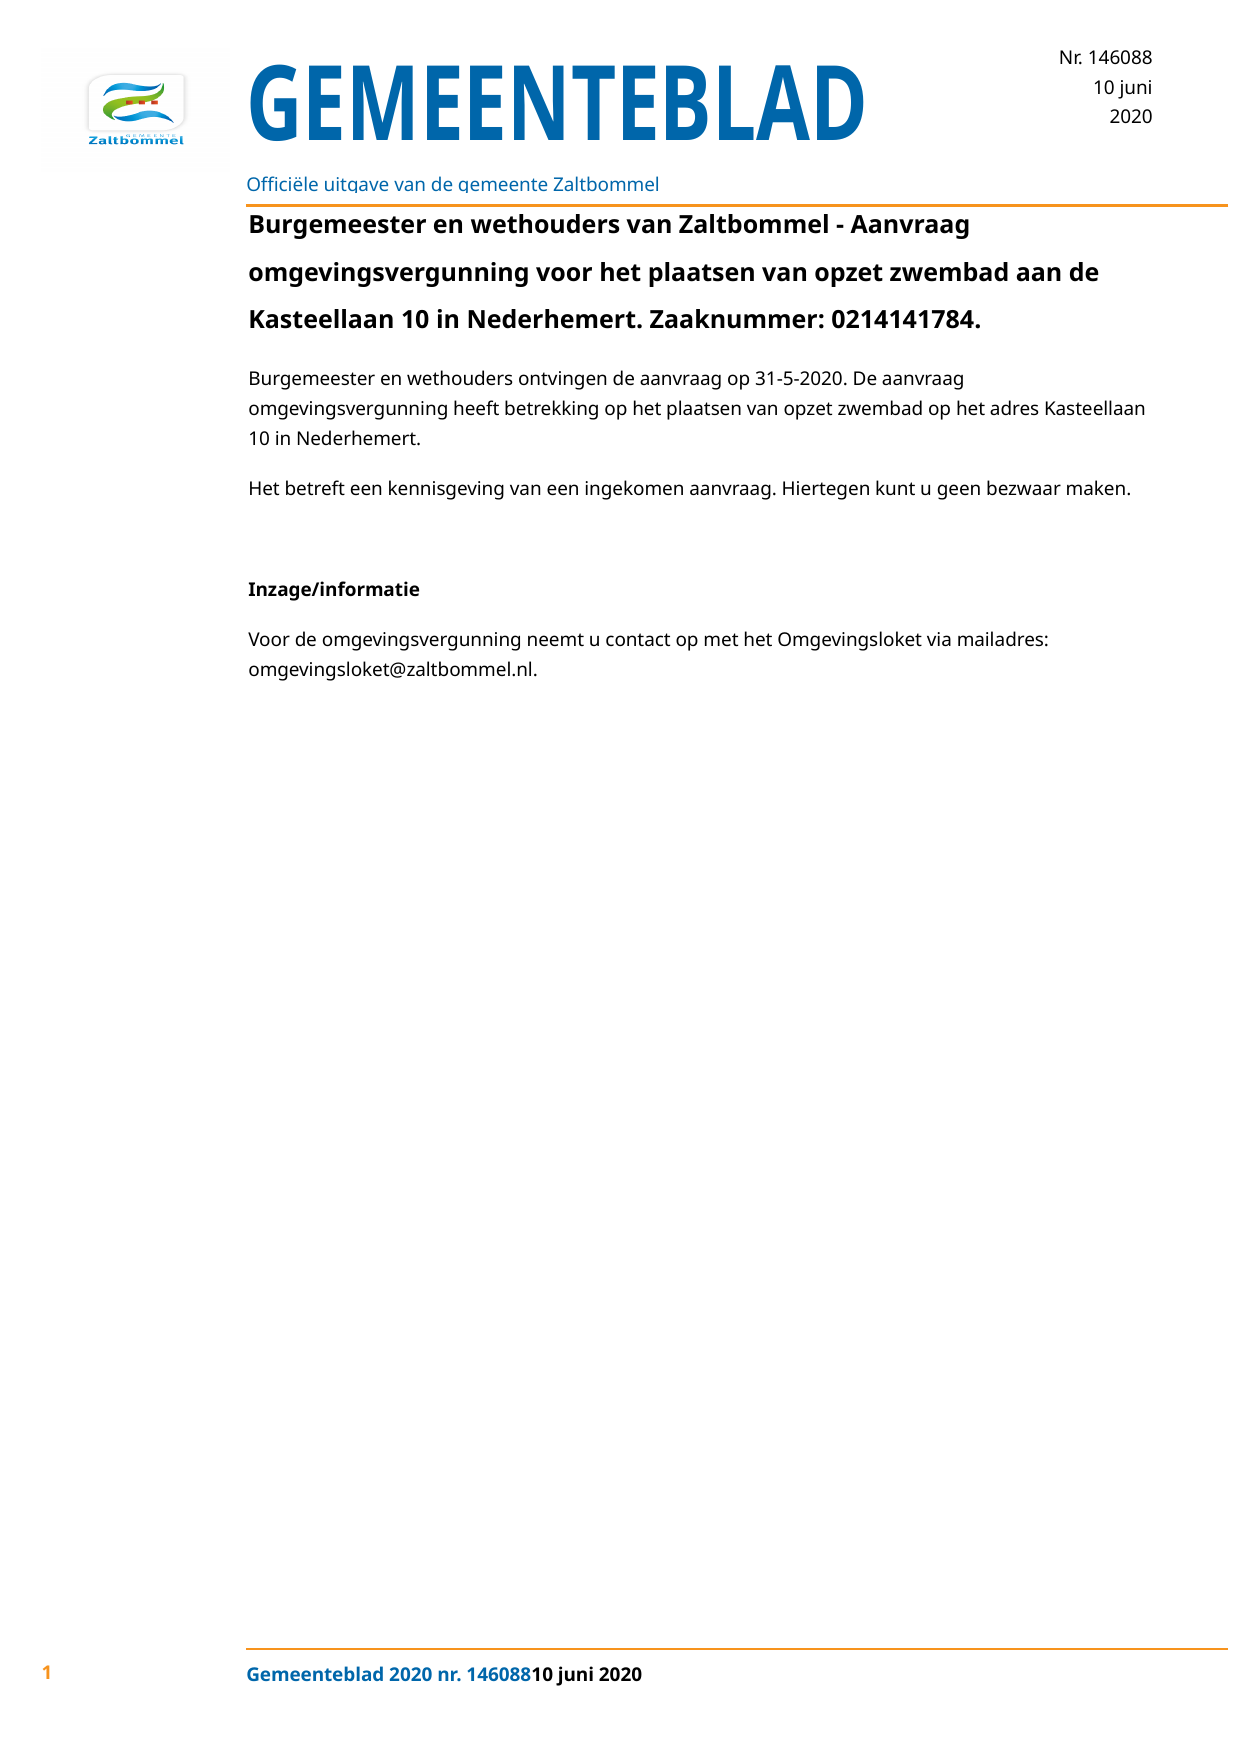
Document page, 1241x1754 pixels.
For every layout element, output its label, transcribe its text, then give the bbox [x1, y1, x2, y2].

text Inzage/informatie [248, 576, 1152, 602]
text Burgemeester en wethouders ontvingen de aanvraag op 31-5-2020. De aanvraag omgevingsvergunning heeft betrekking op het plaatsen van opzet zwembad op het adres Kasteellaan 10 in Nederhemert. [248, 366, 1152, 450]
picture [41, 47, 231, 172]
text Voor de omgevingsvergunning neemt u contact op met het Omgevingsloket via mailadres: omgevingsloket@zaltbommel.nl. [248, 626, 1152, 682]
text Het betreft een kennisgeving van een ingekomen aanvraag. Hiertegen kunt u geen bezwaar maken. [248, 475, 1152, 501]
text Burgemeester en wethouders van Zaltbommel - Aanvraag omgevingsvergunning voor het plaatsen van opzet zwembad aan de Kasteellaan 10 in Nederhemert. Zaaknummer: 0214141784. [248, 207, 1152, 336]
